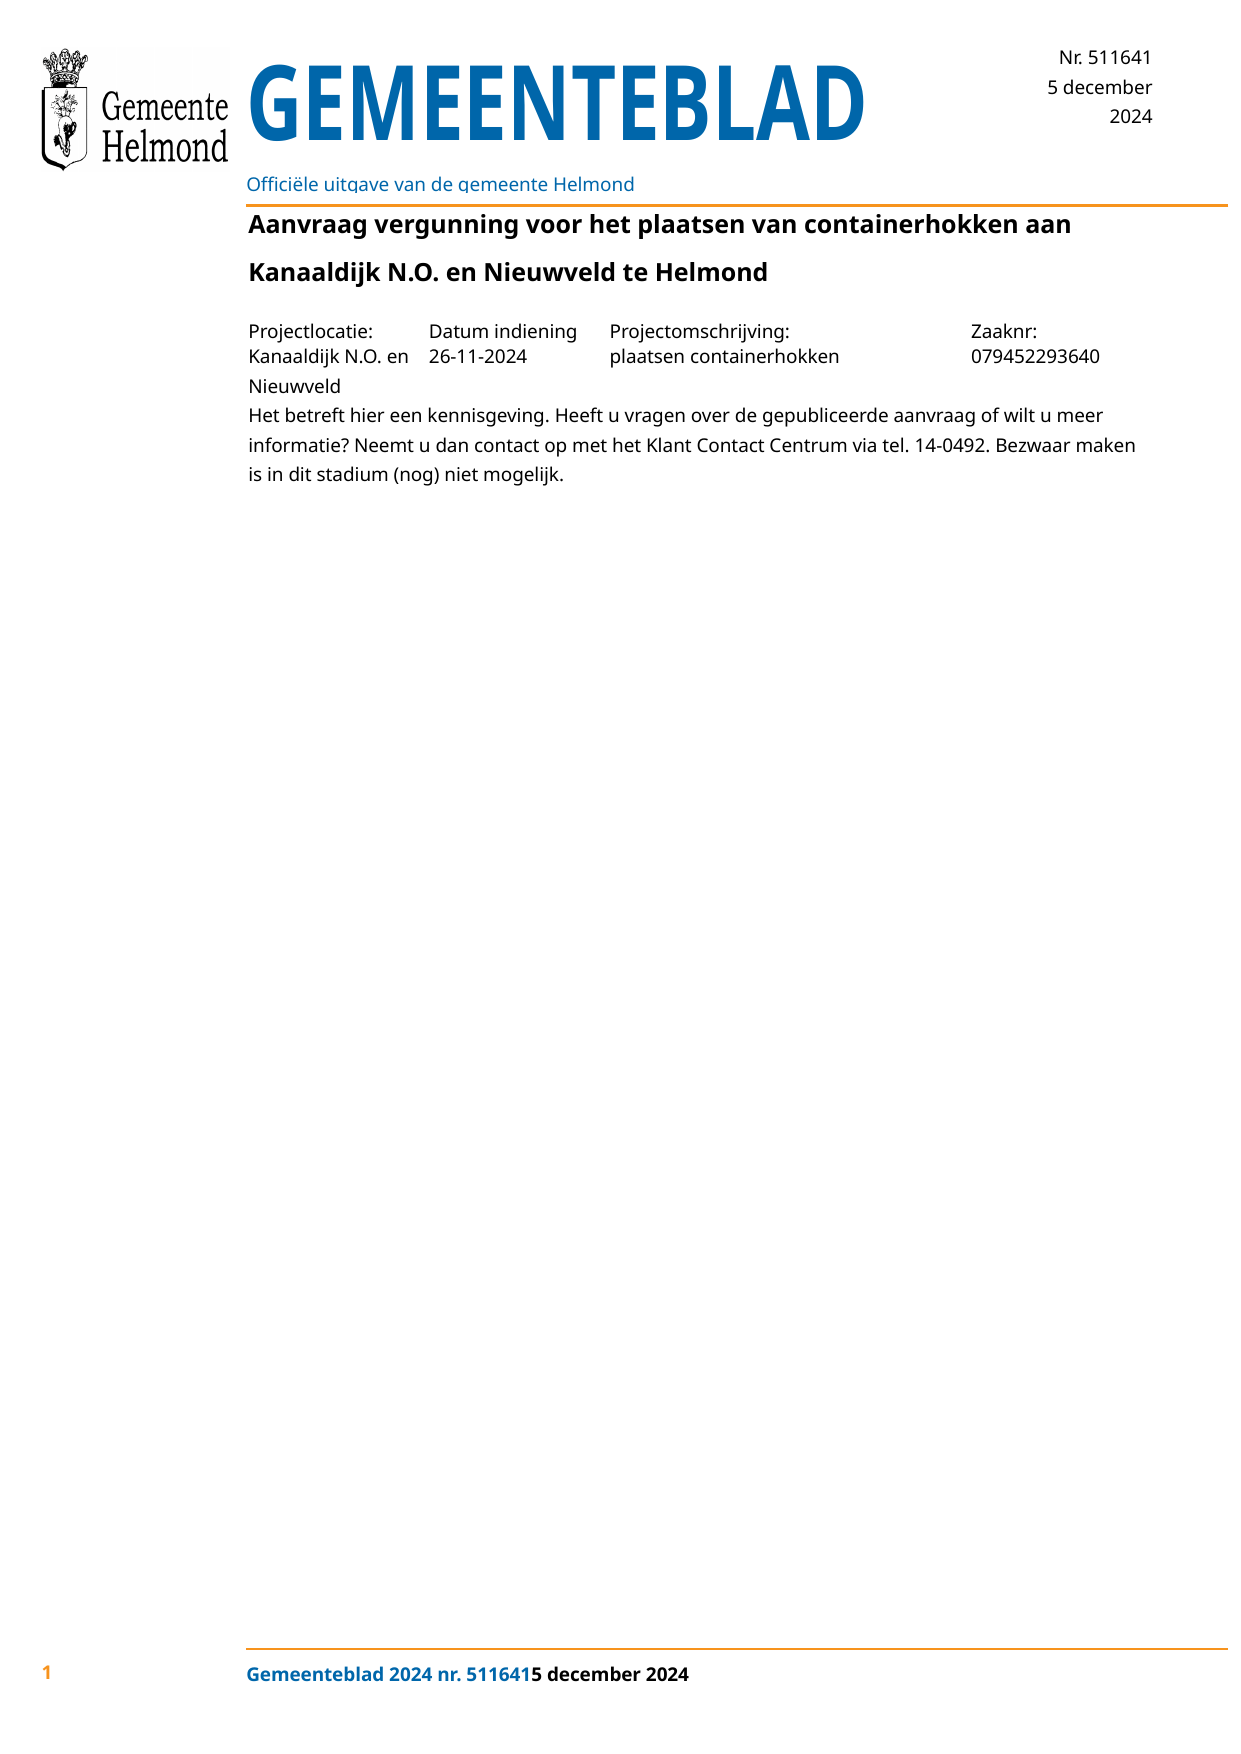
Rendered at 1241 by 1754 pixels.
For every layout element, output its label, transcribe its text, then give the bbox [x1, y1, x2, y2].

table_header Datum indiening [429, 318, 609, 344]
table_cell plaatsen containerhokken [609, 344, 971, 399]
table_header Projectlocatie: [248, 318, 429, 344]
table_cell 079452293640 [971, 344, 1152, 399]
table_header Zaaknr: [971, 318, 1152, 344]
table_cell Kanaaldijk N.O. en Nieuwveld [248, 344, 429, 399]
table_cell 26-11-2024 [429, 344, 609, 399]
picture [41, 47, 231, 172]
text Het betreft hier een kennisgeving. Heeft u vragen over de gepubliceerde aanvraag of wilt u meer informatie? Neemt u dan contact op met het Klant Contact Centrum via tel. 14-0492. Bezwaar maken is in dit stadium (nog) niet mogelijk. [248, 402, 1152, 487]
text Aanvraag vergunning voor het plaatsen van containerhokken aan Kanaaldijk N.O. en Nieuwveld te Helmond [248, 207, 1152, 288]
table_header Projectomschrijving: [609, 318, 971, 344]
